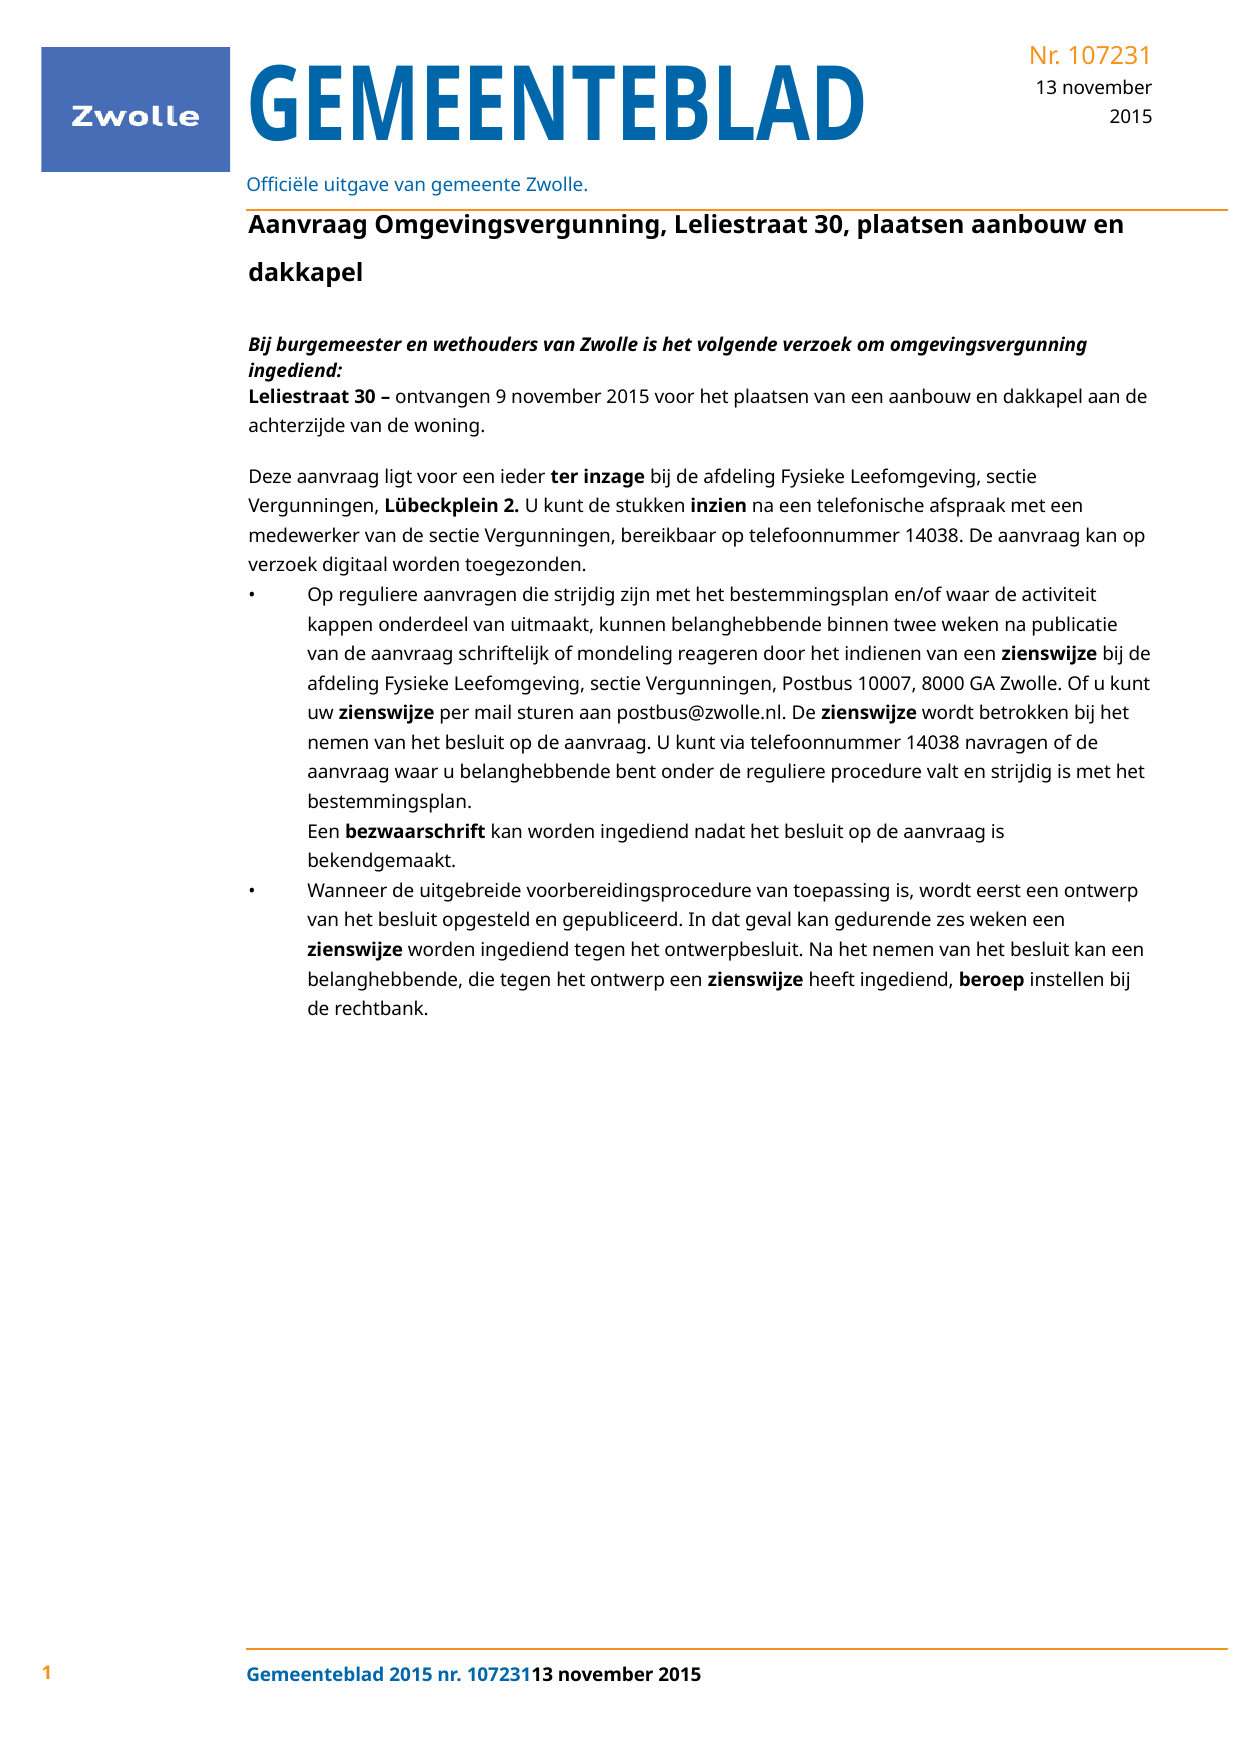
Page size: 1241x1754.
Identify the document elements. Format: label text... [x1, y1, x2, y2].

text Deze aanvraag ligt voor een ieder ter inzage bij de afdeling Fysieke Leefomgeving, sectie Vergunningen, Lübeckplein 2. U kunt de stukken inzien na een telefonische afspraak met een medewerker van de sectie Vergunningen, bereikbaar op telefoonnummer 14038. De aanvraag kan op verzoek digitaal worden toegezonden. [248, 463, 1152, 577]
text Leliestraat 30 – ontvangen 9 november 2015 voor het plaatsen van een aanbouw en dakkapel aan de achterzijde van de woning. [248, 383, 1152, 438]
picture [41, 47, 231, 172]
text Aanvraag Omgevingsvergunning, Leliestraat 30, plaatsen aanbouw en dakkapel [248, 211, 1152, 288]
list Op reguliere aanvragen die strijdig zijn met het bestemmingsplan en/of waar de activiteit kappen onderdeel van uitmaakt, kunnen belanghebbende binnen twee weken na publicatie van de aanvraag schriftelijk of mondeling reageren door het indienen van een zienswijze bij de afdeling Fysieke Leefomgeving, sectie Vergunningen, Postbus 10007, 8000 GA Zwolle. Of u kunt uw zienswijze per mail sturen aan postbus@zwolle.nl. De zienswijze wordt betrokken bij het nemen van het besluit op de aanvraag. U kunt via telefoonnummer 14038 navragen of de aanvraag waar u belanghebbende bent onder de reguliere procedure valt en strijdig is met het bestemmingsplan. [248, 581, 1152, 814]
list Een bezwaarschrift kan worden ingediend nadat het besluit op de aanvraag is bekendgemaakt. [248, 818, 1152, 873]
text Bij burgemeester en wethouders van Zwolle is het volgende verzoek om omgevingsvergunning ingediend: [248, 331, 1152, 383]
list Wanneer de uitgebreide voorbereidingsprocedure van toepassing is, wordt eerst een ontwerp van het besluit opgesteld en gepubliceerd. In dat geval kan gedurende zes weken een zienswijze worden ingediend tegen het ontwerpbesluit. Na het nemen van het besluit kan een belanghebbende, die tegen het ontwerp een zienswijze heeft ingediend, beroep instellen bij de rechtbank. [248, 877, 1152, 1021]
